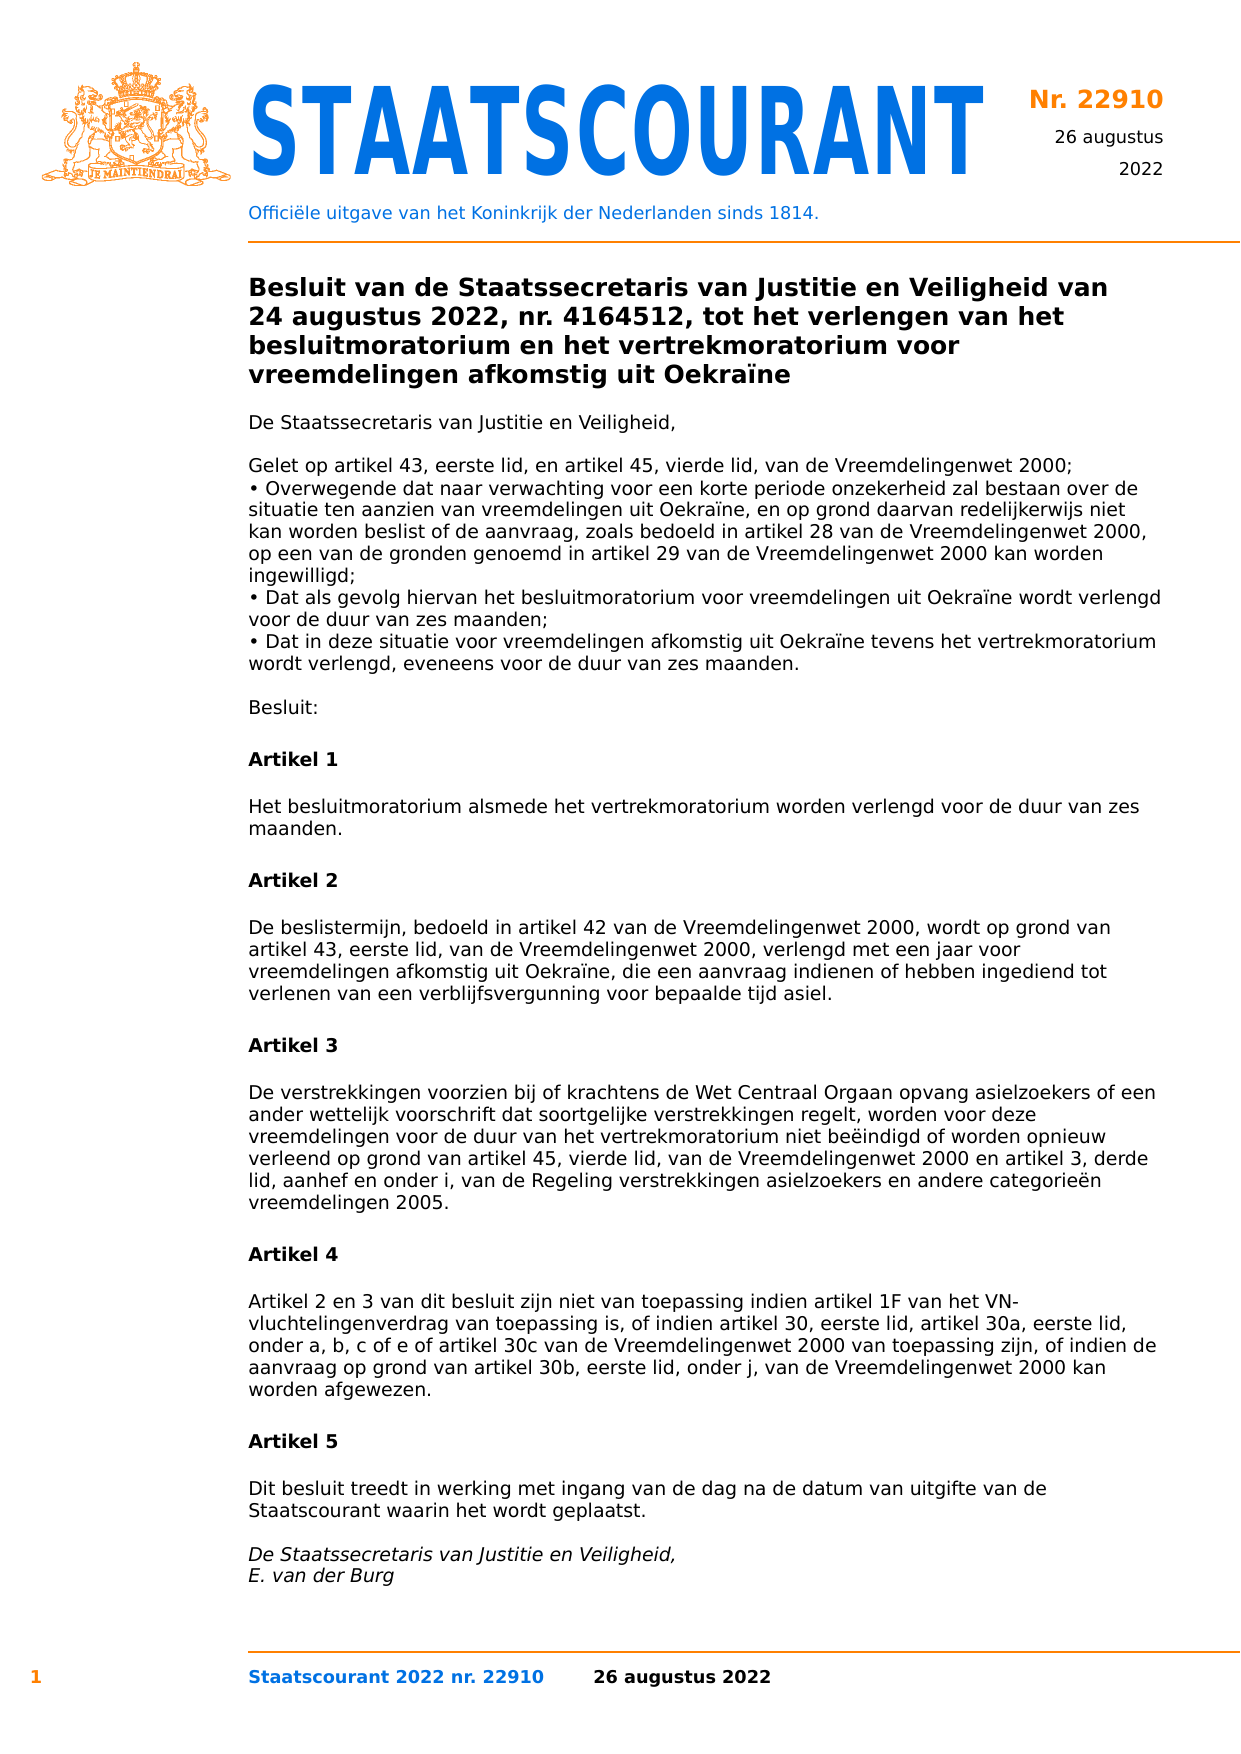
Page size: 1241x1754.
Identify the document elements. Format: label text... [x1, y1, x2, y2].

picture [41, 62, 231, 186]
text De beslistermijn, bedoeld in artikel 42 van de Vreemdelingenwet 2000, wordt op grond van artikel 43, eerste lid, van de Vreemdelingenwet 2000, verlengd met een jaar voor vreemdelingen afkomstig uit Oekraïne, die een aanvraag indienen of hebben ingediend tot verlenen van een verblijfsvergunning voor bepaalde tijd asiel. [248, 917, 1163, 1005]
text • Overwegende dat naar verwachting voor een korte periode onzekerheid zal bestaan over de situatie ten aanzien van vreemdelingen uit Oekraïne, en op grond daarvan redelijkerwijs niet kan worden beslist of de aanvraag, zoals bedoeld in artikel 28 van de Vreemdelingenwet 2000, op een van de gronden genoemd in artikel 29 van de Vreemdelingenwet 2000 kan worden ingewilligd; [248, 477, 1163, 587]
text Dit besluit treedt in werking met ingang van de dag na de datum van uitgifte van de Staatscourant waarin het wordt geplaatst. [248, 1478, 1163, 1522]
text Besluit: [248, 697, 1163, 719]
text Het besluitmoratorium alsmede het vertrekmoratorium worden verlengd voor de duur van zes maanden. [248, 796, 1163, 840]
text • Dat als gevolg hiervan het besluitmoratorium voor vreemdelingen uit Oekraïne wordt verlengd voor de duur van zes maanden; [248, 587, 1163, 631]
subtitle Artikel 2 [248, 870, 1163, 892]
subtitle Artikel 5 [248, 1431, 1163, 1453]
subtitle Artikel 4 [248, 1244, 1163, 1266]
text • Dat in deze situatie voor vreemdelingen afkomstig uit Oekraïne tevens het vertrekmoratorium wordt verlengd, eveneens voor de duur van zes maanden. [248, 631, 1163, 675]
table_cell 2022 [998, 153, 1240, 203]
text De verstrekkingen voorzien bij of krachtens de Wet Centraal Orgaan opvang asielzoekers of een ander wettelijk voorschrift dat soortgelijke verstrekkingen regelt, worden voor deze vreemdelingen voor de duur van het vertrekmoratorium niet beëindigd of worden opnieuw verleend op grond van artikel 45, vierde lid, van de Vreemdelingenwet 2000 en artikel 3, derde lid, aanhef en onder i, van de Regeling verstrekkingen asielzoekers en andere categorieën vreemdelingen 2005. [248, 1082, 1163, 1214]
table_cell Officiële uitgave van het Koninkrijk der Nederlanden sinds 1814. [248, 203, 1240, 241]
table_cell 26 augustus [998, 121, 1240, 153]
subtitle Besluit van de Staatssecretaris van Justitie en Veiligheid van 24 augustus 2022, nr. 4164512, tot het verlengen van het besluitmoratorium en het vertrekmoratorium voor vreemdelingen afkomstig uit Oekraïne [248, 273, 1163, 390]
text Gelet op artikel 43, eerste lid, en artikel 45, vierde lid, van de Vreemdelingenwet 2000; [248, 455, 1163, 477]
subtitle Artikel 1 [248, 749, 1163, 771]
subtitle Artikel 3 [248, 1035, 1163, 1057]
text Artikel 2 en 3 van dit besluit zijn niet van toepassing indien artikel 1F van het VN-vluchtelingenverdrag van toepassing is, of indien artikel 30, eerste lid, artikel 30a, eerste lid, onder a, b, c of e of artikel 30c van de Vreemdelingenwet 2000 van toepassing zijn, of indien de aanvraag op grond van artikel 30b, eerste lid, onder j, van de Vreemdelingenwet 2000 kan worden afgewezen. [248, 1291, 1163, 1401]
text De Staatssecretaris van Justitie en Veiligheid, E. van der Burg [248, 1543, 1163, 1587]
table_header [25, 62, 248, 241]
table_header Nr. 22910 [998, 62, 1240, 121]
text De Staatssecretaris van Justitie en Veiligheid, [248, 412, 1163, 433]
table_header STAATSCOURANT [248, 62, 998, 203]
